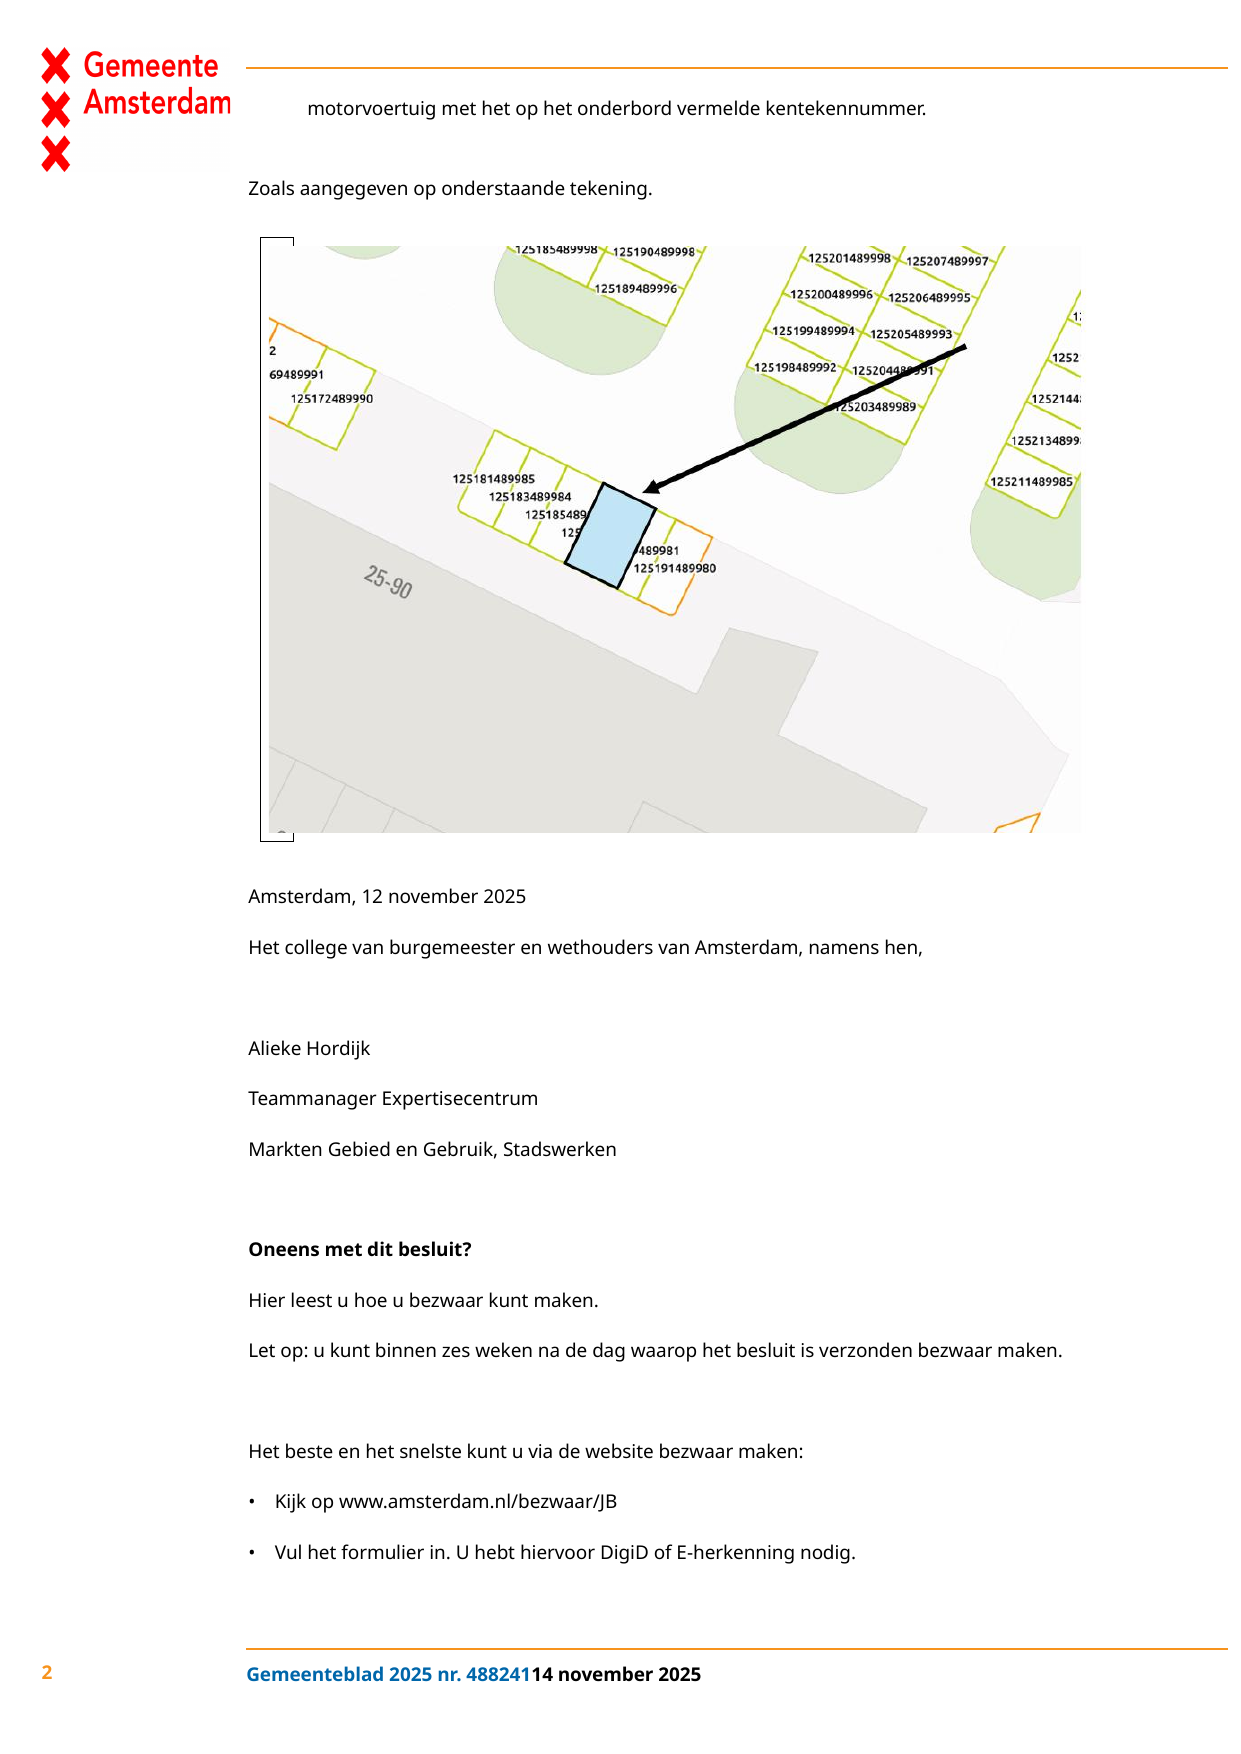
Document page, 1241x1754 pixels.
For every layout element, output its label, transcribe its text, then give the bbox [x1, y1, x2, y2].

text Zoals aangegeven op onderstaande tekening. [248, 175, 1152, 201]
text Hier leest u hoe u bezwaar kunt maken. [248, 1287, 1152, 1313]
text • Vul het formulier in. U hebt hiervoor DigiD of E-herkenning nodig. [248, 1539, 1152, 1565]
picture [41, 47, 231, 172]
text Alieke Hordijk [248, 1035, 1152, 1061]
text Het beste en het snelste kunt u via de website bezwaar maken: [248, 1438, 1152, 1464]
text Let op: u kunt binnen zes weken na de dag waarop het besluit is verzonden bezwaar maken. [248, 1337, 1152, 1363]
picture [268, 246, 1119, 833]
text Oneens met dit besluit? [248, 1237, 1152, 1262]
text Amsterdam, 12 november 2025 [248, 884, 1152, 909]
text Markten Gebied en Gebruik, Stadswerken [248, 1136, 1152, 1161]
list motorvoertuig met het op het onderbord vermelde kentekennummer. [248, 95, 1152, 121]
text • Kijk op www.amsterdam.nl/bezwaar/JB [248, 1489, 1152, 1514]
text Teammanager Expertisecentrum [248, 1085, 1152, 1111]
text Het college van burgemeester en wethouders van Amsterdam, namens hen, [248, 934, 1152, 960]
